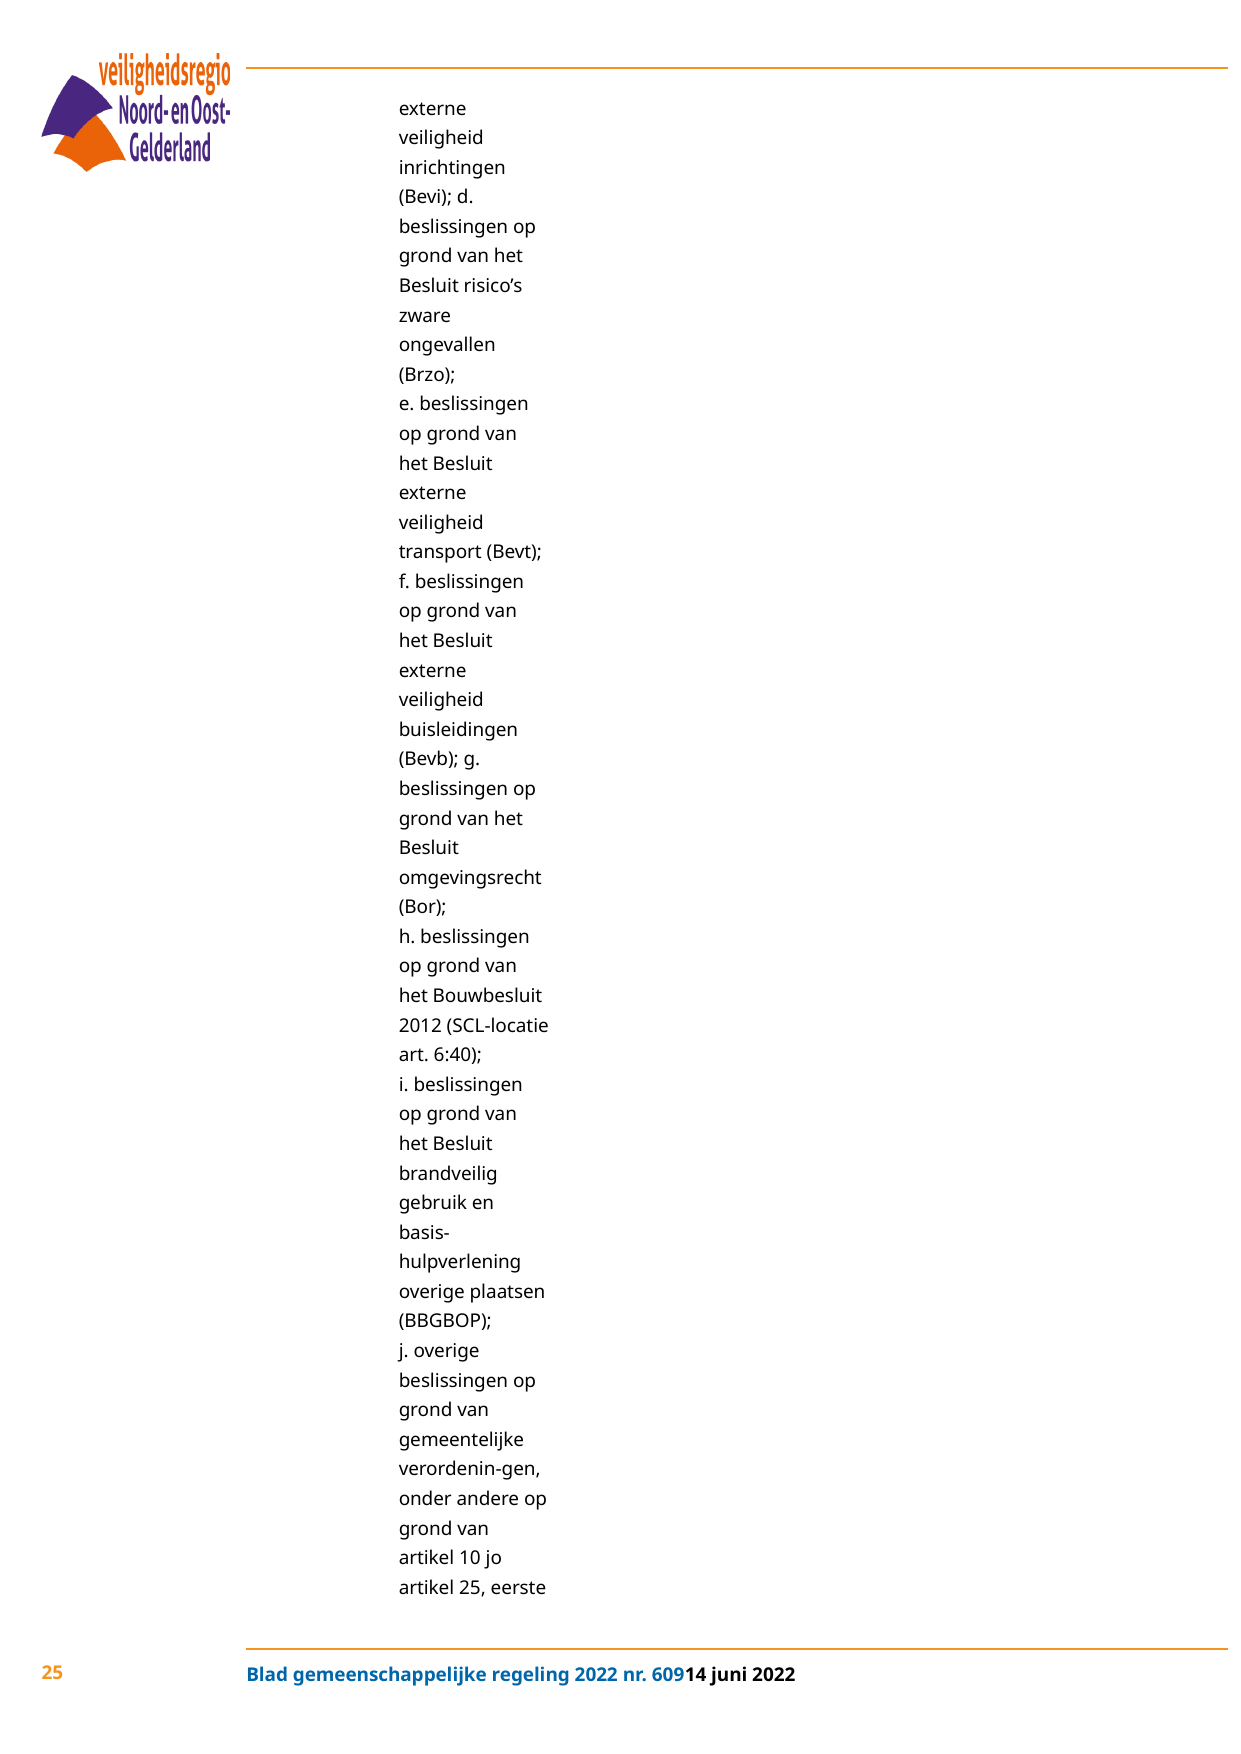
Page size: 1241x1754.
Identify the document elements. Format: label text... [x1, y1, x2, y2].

table_cell [1001, 95, 1152, 1600]
table_cell [248, 95, 398, 1600]
table_cell [700, 95, 850, 1600]
table_cell [850, 95, 1001, 1600]
picture [41, 47, 231, 172]
table_cell [549, 95, 700, 1600]
table_cell externe veiligheid inrichtingen (Bevi); d. beslissingen op grond van het Besluit risico’s zware ongevallen (Brzo); e. beslissingen op grond van het Besluit externe veiligheid transport (Bevt); f. beslissingen op grond van het Besluit externe veiligheid buisleidingen (Bevb); g. beslissingen op grond van het Besluit omgevingsrecht (Bor); h. beslissingen op grond van het Bouwbesluit 2012 (SCL-locatie art. 6:40); i. beslissingen op grond van het Besluit brandveilig gebruik en basis-hulpverlening overige plaatsen (BBGBOP); j. overige beslissingen op grond van gemeentelijke verordenin-gen, onder andere op grond van artikel 10 jo artikel 25, eerste [399, 95, 549, 1600]
